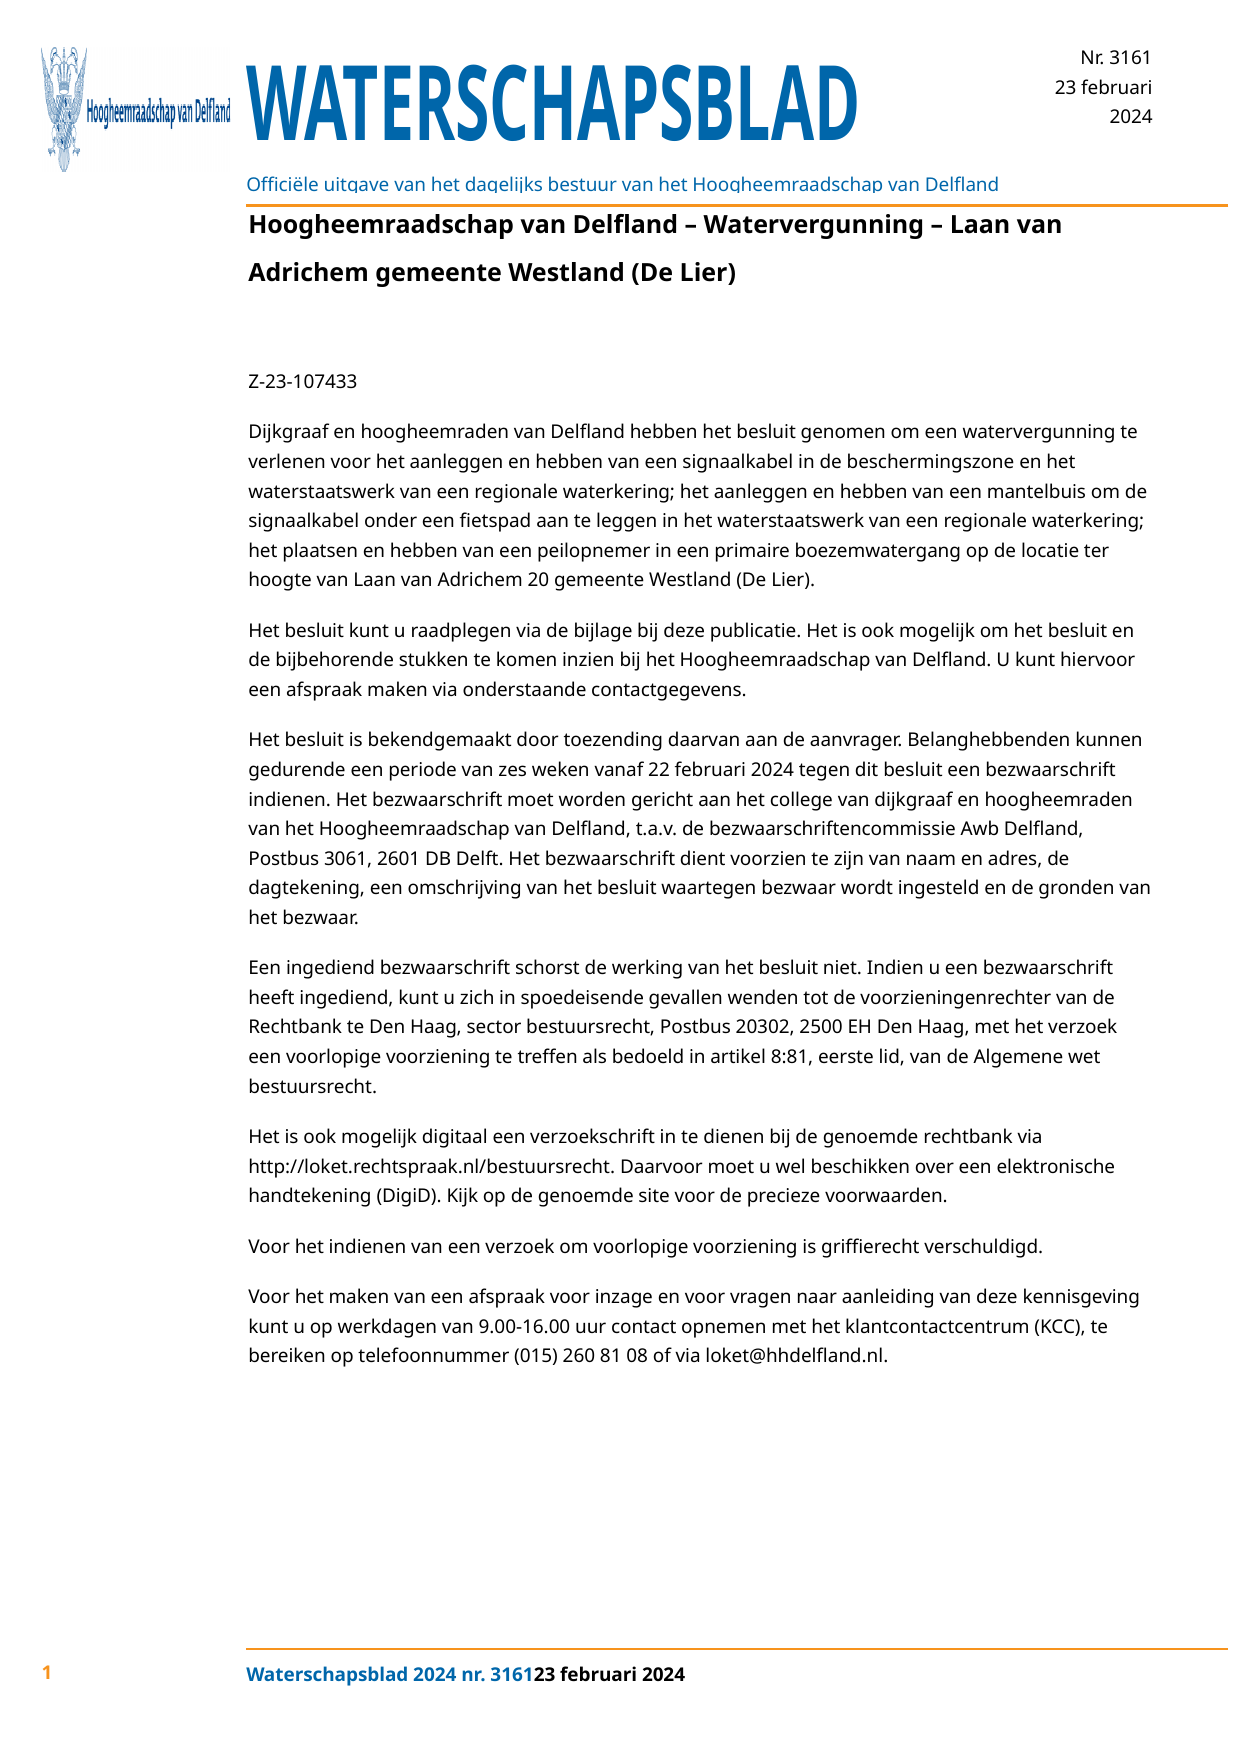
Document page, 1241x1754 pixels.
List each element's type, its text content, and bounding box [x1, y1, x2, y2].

text Een ingediend bezwaarschrift schorst de werking van het besluit niet. Indien u een bezwaarschrift heeft ingediend, kunt u zich in spoedeisende gevallen wenden tot de voorzieningenrechter van de Rechtbank te Den Haag, sector bestuursrecht, Postbus 20302, 2500 EH Den Haag, met het verzoek een voorlopige voorziening te treffen als bedoeld in artikel 8:81, eerste lid, van de Algemene wet bestuursrecht. [248, 954, 1152, 1099]
text Het is ook mogelijk digitaal een verzoekschrift in te dienen bij de genoemde rechtbank via http://loket.rechtspraak.nl/bestuursrecht. Daarvoor moet u wel beschikken over een elektronische handtekening (DigiD). Kijk op de genoemde site voor de precieze voorwaarden. [248, 1123, 1152, 1208]
text Hoogheemraadschap van Delfland – Watervergunning – Laan van Adrichem gemeente Westland (De Lier) [248, 207, 1152, 288]
text Voor het maken van een afspraak voor inzage en voor vragen naar aanleiding van deze kennisgeving kunt u op werkdagen van 9.00-16.00 uur contact opnemen met het klantcontactcentrum (KCC), te bereiken op telefoonnummer (015) 260 81 08 of via loket@hhdelfland.nl. [248, 1283, 1152, 1368]
text Voor het indienen van een verzoek om voorlopige voorziening is griffierecht verschuldigd. [248, 1233, 1152, 1259]
text Het besluit is bekendgemaakt door toezending daarvan aan de aanvrager. Belanghebbenden kunnen gedurende een periode van zes weken vanaf 22 februari 2024 tegen dit besluit een bezwaarschrift indienen. Het bezwaarschrift moet worden gericht aan het college van dijkgraaf en hoogheemraden van het Hoogheemraadschap van Delfland, t.a.v. de bezwaarschriftencommissie Awb Delfland, Postbus 3061, 2601 DB Delft. Het bezwaarschrift dient voorzien te zijn van naam en adres, de dagtekening, een omschrijving van het besluit waartegen bezwaar wordt ingesteld en de gronden van het bezwaar. [248, 727, 1152, 930]
text Dijkgraaf en hoogheemraden van Delfland hebben het besluit genomen om een watervergunning te verlenen voor het aanleggen en hebben van een signaalkabel in de beschermingszone en het waterstaatswerk van een regionale waterkering; het aanleggen en hebben van een mantelbuis om de signaalkabel onder een fietspad aan te leggen in het waterstaatswerk van een regionale waterkering; het plaatsen en hebben van een peilopnemer in een primaire boezemwatergang op de locatie ter hoogte van Laan van Adrichem 20 gemeente Westland (De Lier). [248, 419, 1152, 592]
text Z-23-107433 [248, 368, 1152, 394]
picture [41, 47, 231, 172]
text Het besluit kunt u raadplegen via de bijlage bij deze publicatie. Het is ook mogelijk om het besluit en de bijbehorende stukken te komen inzien bij het Hoogheemraadschap van Delfland. U kunt hiervoor een afspraak maken via onderstaande contactgegevens. [248, 617, 1152, 702]
